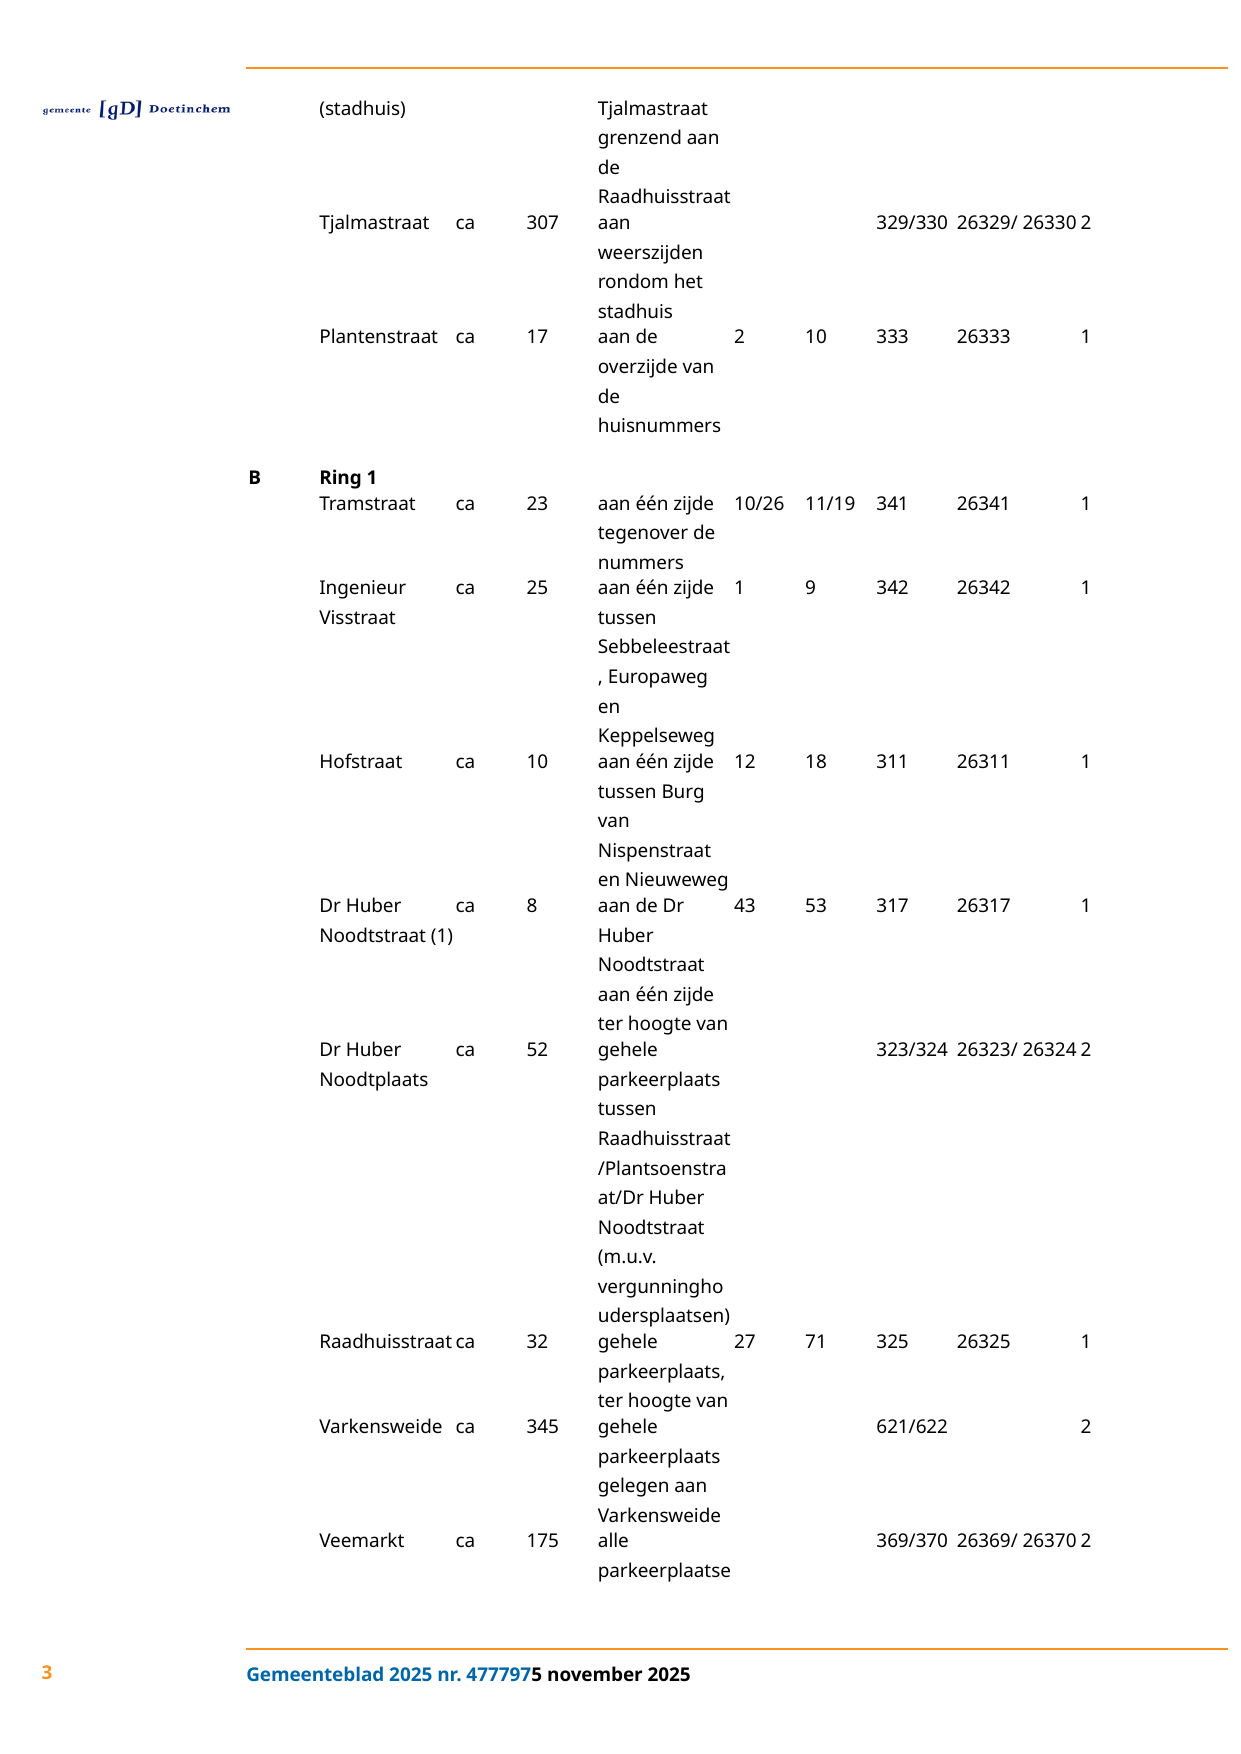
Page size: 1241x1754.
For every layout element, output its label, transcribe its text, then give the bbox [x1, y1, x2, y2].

table_cell [957, 95, 1080, 209]
table_cell [805, 1413, 876, 1528]
table_cell 2 [1080, 1036, 1152, 1328]
table_cell [248, 1528, 319, 1583]
table_cell aan één zijde tussen Burg van Nispenstraat en Nieuweweg [598, 748, 734, 892]
table_cell aan weerszijden rondom het stadhuis [598, 209, 734, 324]
table_cell 27 [734, 1328, 805, 1413]
table_cell 53 [805, 892, 876, 1036]
table_cell [455, 95, 526, 209]
table_cell 26317 [957, 892, 1080, 1036]
table_cell ca [455, 490, 526, 574]
table_cell [248, 1413, 319, 1528]
table_cell Tjalmastraat [319, 209, 455, 324]
table_cell [957, 438, 1080, 464]
table_cell [876, 95, 957, 209]
table_cell gehele parkeerplaats gelegen aan Varkensweide [598, 1413, 734, 1528]
table_cell 175 [526, 1528, 598, 1583]
table_cell [1080, 464, 1152, 490]
table_cell 345 [526, 1413, 598, 1528]
table_cell [805, 95, 876, 209]
table_cell 8 [526, 892, 598, 1036]
table_cell B [248, 464, 319, 490]
table_cell 71 [805, 1328, 876, 1413]
table_cell [734, 1036, 805, 1328]
table_cell [876, 438, 957, 464]
table_cell aan de overzijde van de huisnummers [598, 324, 734, 438]
table_cell [957, 1413, 1080, 1528]
table_cell gehele parkeerplaats, ter hoogte van [598, 1328, 734, 1413]
table_cell 52 [526, 1036, 598, 1328]
table_cell aan één zijde tegenover de nummers [598, 490, 734, 574]
table_cell [248, 95, 319, 209]
picture [41, 47, 231, 172]
table_cell 369/370 [876, 1528, 957, 1583]
table_cell 10 [526, 748, 598, 892]
table_cell [734, 464, 805, 490]
table_cell 11/19 [805, 490, 876, 574]
table_cell [805, 1036, 876, 1328]
table_cell 333 [876, 324, 957, 438]
table_cell [734, 95, 805, 209]
table_cell [455, 438, 526, 464]
table_cell [248, 209, 319, 324]
table_cell Ring 1 [319, 464, 455, 490]
table_cell 341 [876, 490, 957, 574]
table_cell ca [455, 1413, 526, 1528]
table_cell [248, 748, 319, 892]
table_cell 2 [1080, 1528, 1152, 1583]
table_cell ca [455, 748, 526, 892]
table_cell ca [455, 1528, 526, 1583]
table_cell [805, 464, 876, 490]
table_cell ca [455, 1328, 526, 1413]
table_cell aan de Dr Huber Noodtstraat aan één zijde ter hoogte van [598, 892, 734, 1036]
table_cell 342 [876, 575, 957, 748]
table_cell Hofstraat [319, 748, 455, 892]
table_cell [455, 464, 526, 490]
table_cell 26341 [957, 490, 1080, 574]
table_cell 12 [734, 748, 805, 892]
table_cell [248, 438, 319, 464]
table_cell aan één zijde tussen Sebbeleestraat, Europaweg en Keppelseweg [598, 575, 734, 748]
table_cell [734, 209, 805, 324]
table_cell [876, 464, 957, 490]
table_cell [598, 464, 734, 490]
table_cell 18 [805, 748, 876, 892]
table_cell 10/26 [734, 490, 805, 574]
table_cell 329/330 [876, 209, 957, 324]
table_cell [805, 209, 876, 324]
table_cell [805, 1528, 876, 1583]
table_cell 2 [734, 324, 805, 438]
table_cell 1 [1080, 892, 1152, 1036]
table_cell 1 [1080, 1328, 1152, 1413]
table_cell ca [455, 209, 526, 324]
table_cell 26311 [957, 748, 1080, 892]
table_cell [248, 1328, 319, 1413]
table_cell ca [455, 892, 526, 1036]
table_cell Ingenieur Visstraat [319, 575, 455, 748]
table_cell 323/324 [876, 1036, 957, 1328]
table_cell 9 [805, 575, 876, 748]
table_cell 2 [1080, 209, 1152, 324]
table_cell (stadhuis) [319, 95, 455, 209]
table_cell 32 [526, 1328, 598, 1413]
table_cell 26369/ 26370 [957, 1528, 1080, 1583]
table_cell Raadhuisstraat [319, 1328, 455, 1413]
table_cell 26342 [957, 575, 1080, 748]
table_cell gehele parkeerplaats tussen Raadhuisstraat/Plantsoenstraat/Dr Huber Noodtstraat (m.u.v. vergunninghoudersplaatsen) [598, 1036, 734, 1328]
table_cell [248, 490, 319, 574]
table_cell [1080, 95, 1152, 209]
table_cell ca [455, 575, 526, 748]
table_cell [957, 464, 1080, 490]
table_cell 17 [526, 324, 598, 438]
table_cell Dr Huber Noodtplaats [319, 1036, 455, 1328]
table_cell 317 [876, 892, 957, 1036]
table_cell 2 [1080, 1413, 1152, 1528]
table_cell Veemarkt [319, 1528, 455, 1583]
table_cell 1 [1080, 324, 1152, 438]
table_cell 25 [526, 575, 598, 748]
table_cell 311 [876, 748, 957, 892]
table_cell [526, 438, 598, 464]
table_cell [1080, 438, 1152, 464]
table_cell 26333 [957, 324, 1080, 438]
table_cell 1 [1080, 575, 1152, 748]
table_cell Plantenstraat [319, 324, 455, 438]
table_cell 23 [526, 490, 598, 574]
table_cell [248, 892, 319, 1036]
table_cell 26329/ 26330 [957, 209, 1080, 324]
table_cell 307 [526, 209, 598, 324]
table_cell [526, 95, 598, 209]
table_cell 26323/ 26324 [957, 1036, 1080, 1328]
table_cell [248, 575, 319, 748]
table_cell 621/622 [876, 1413, 957, 1528]
table_cell [734, 438, 805, 464]
table_cell [248, 1036, 319, 1328]
table_cell 10 [805, 324, 876, 438]
table_cell 325 [876, 1328, 957, 1413]
table_cell Tramstraat [319, 490, 455, 574]
table_cell Varkensweide [319, 1413, 455, 1528]
table_cell [319, 438, 455, 464]
table_cell Dr Huber Noodtstraat (1) [319, 892, 455, 1036]
table_cell Tjalmastraat grenzend aan de Raadhuisstraat [598, 95, 734, 209]
table_cell 1 [734, 575, 805, 748]
table_cell 43 [734, 892, 805, 1036]
table_cell 1 [1080, 490, 1152, 574]
table_cell [734, 1528, 805, 1583]
table_cell [248, 324, 319, 438]
table_cell [526, 464, 598, 490]
table_cell [734, 1413, 805, 1528]
table_cell ca [455, 1036, 526, 1328]
table_cell ca [455, 324, 526, 438]
table_cell [598, 438, 734, 464]
table_cell 1 [1080, 748, 1152, 892]
table_cell alle parkeerplaatse [598, 1528, 734, 1583]
table_cell [805, 438, 876, 464]
table_cell 26325 [957, 1328, 1080, 1413]
